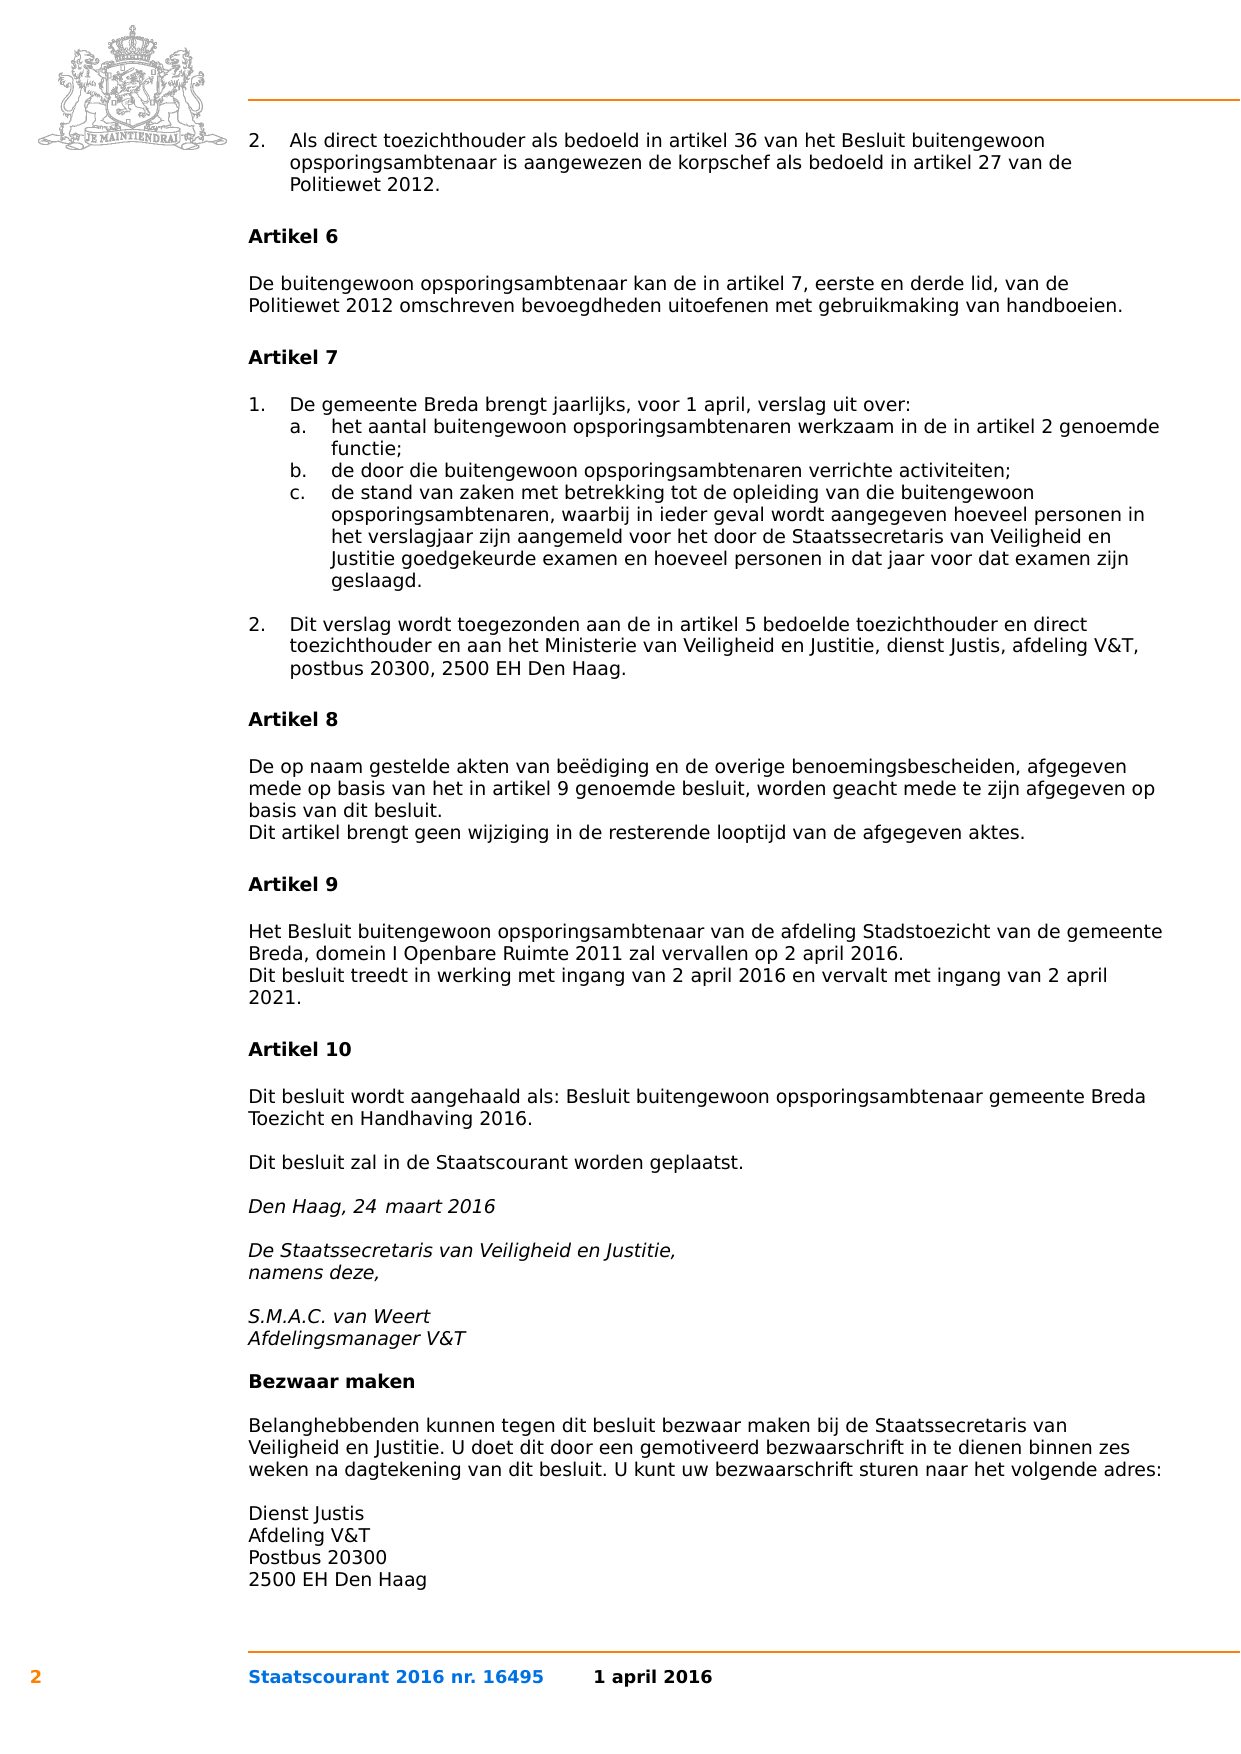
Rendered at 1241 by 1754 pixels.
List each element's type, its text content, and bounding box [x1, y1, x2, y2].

text Den Haag, 24 maart 2016 [248, 1196, 1163, 1218]
text Dit besluit wordt aangehaald als: Besluit buitengewoon opsporingsambtenaar gemeente Breda Toezicht en Handhaving 2016. [248, 1086, 1163, 1130]
subtitle Artikel 8 [248, 709, 1163, 731]
text Afdeling V&T [248, 1525, 1163, 1547]
subtitle Artikel 7 [248, 347, 1163, 369]
subtitle Artikel 10 [248, 1039, 1163, 1061]
text 2500 EH Den Haag [248, 1569, 1163, 1591]
text a. het aantal buitengewoon opsporingsambtenaren werkzaam in de in artikel 2 genoemde functie; [289, 416, 1163, 460]
text Postbus 20300 [248, 1547, 1163, 1569]
text Dit artikel brengt geen wijziging in de resterende looptijd van de afgegeven aktes. [248, 822, 1163, 844]
subtitle Artikel 6 [248, 226, 1163, 248]
text Belanghebbenden kunnen tegen dit besluit bezwaar maken bij de Staatssecretaris van Veiligheid en Justitie. U doet dit door een gemotiveerd bezwaarschrift in te dienen binnen zes weken na dagtekening van dit besluit. U kunt uw bezwaarschrift sturen naar het volgende adres: [248, 1415, 1163, 1481]
text c. de stand van zaken met betrekking tot de opleiding van die buitengewoon opsporingsambtenaren, waarbij in ieder geval wordt aangegeven hoeveel personen in het verslagjaar zijn aangemeld voor het door de Staatssecretaris van Veiligheid en Justitie goedgekeurde examen en hoeveel personen in dat jaar voor dat examen zijn geslaagd. [289, 482, 1163, 592]
text Dienst Justis [248, 1503, 1163, 1525]
text Dit besluit treedt in werking met ingang van 2 april 2016 en vervalt met ingang van 2 april 2021. [248, 965, 1163, 1009]
text De op naam gestelde akten van beëdiging en de overige benoemingsbescheiden, afgegeven mede op basis van het in artikel 9 genoemde besluit, worden geacht mede te zijn afgegeven op basis van dit besluit. [248, 756, 1163, 822]
text 2. Dit verslag wordt toegezonden aan de in artikel 5 bedoelde toezichthouder en direct toezichthouder en aan het Ministerie van Veiligheid en Justitie, dienst Justis, afdeling V&T, postbus 20300, 2500 EH Den Haag. [248, 613, 1163, 679]
text 2. Als direct toezichthouder als bedoeld in artikel 36 van het Besluit buitengewoon opsporingsambtenaar is aangewezen de korpschef als bedoeld in artikel 27 van de Politiewet 2012. [248, 130, 1163, 196]
text De Staatssecretaris van Veiligheid en Justitie, namens deze, S.M.A.C. van Weert Afdelingsmanager V&T [248, 1240, 1163, 1349]
subtitle Artikel 9 [248, 874, 1163, 896]
picture [38, 25, 227, 150]
text De buitengewoon opsporingsambtenaar kan de in artikel 7, eerste en derde lid, van de Politiewet 2012 omschreven bevoegdheden uitoefenen met gebruikmaking van handboeien. [248, 273, 1163, 317]
text Bezwaar maken [248, 1371, 1163, 1393]
text 1. De gemeente Breda brengt jaarlijks, voor 1 april, verslag uit over: [248, 394, 1163, 416]
text Dit besluit zal in de Staatscourant worden geplaatst. [248, 1152, 1163, 1174]
text Het Besluit buitengewoon opsporingsambtenaar van de afdeling Stadstoezicht van de gemeente Breda, domein I Openbare Ruimte 2011 zal vervallen op 2 april 2016. [248, 921, 1163, 965]
text b. de door die buitengewoon opsporingsambtenaren verrichte activiteiten; [289, 460, 1163, 482]
